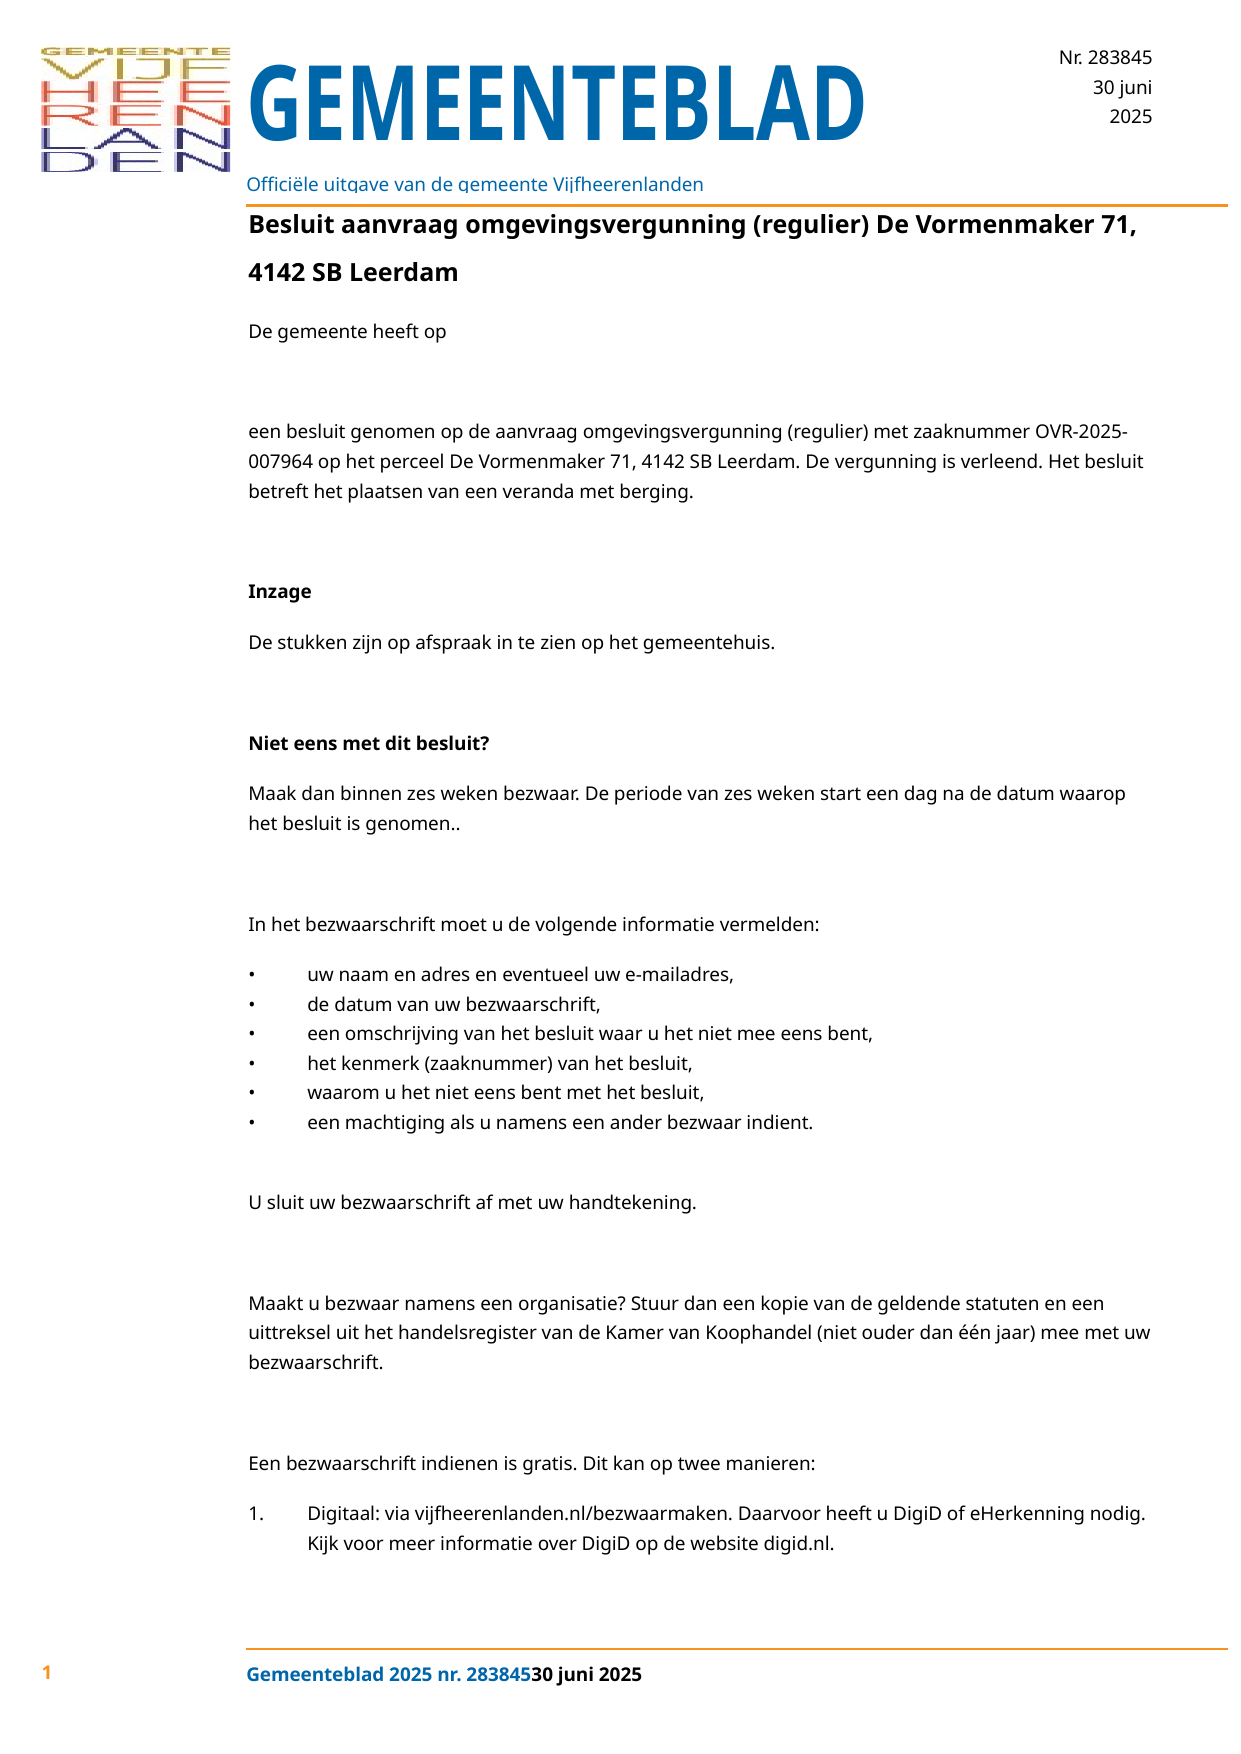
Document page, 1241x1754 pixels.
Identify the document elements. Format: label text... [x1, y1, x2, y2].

text U sluit uw bezwaarschrift af met uw handtekening. [248, 1189, 1152, 1215]
text De gemeente heeft op [248, 318, 1152, 344]
text Een bezwaarschrift indienen is gratis. Dit kan op twee manieren: [248, 1450, 1152, 1476]
list de datum van uw bezwaarschrift, [248, 991, 1152, 1017]
list Digitaal: via vijfheerenlanden.nl/bezwaarmaken. Daarvoor heeft u DigiD of eHerkenning nodig. Kijk voor meer informatie over DigiD op de website digid.nl. [248, 1500, 1152, 1556]
text De stukken zijn op afspraak in te zien op het gemeentehuis. [248, 629, 1152, 655]
list het kenmerk (zaaknummer) van het besluit, [248, 1050, 1152, 1076]
text Maak dan binnen zes weken bezwaar. De periode van zes weken start een dag na de datum waarop het besluit is genomen.. [248, 780, 1152, 836]
text Niet eens met dit besluit? [248, 730, 1152, 756]
text een besluit genomen op de aanvraag omgevingsvergunning (regulier) met zaaknummer OVR-2025-007964 op het perceel De Vormenmaker 71, 4142 SB Leerdam. De vergunning is verleend. Het besluit betreft het plaatsen van een veranda met berging. [248, 419, 1152, 504]
text Besluit aanvraag omgevingsvergunning (regulier) De Vormenmaker 71, 4142 SB Leerdam [248, 207, 1152, 288]
list een machtiging als u namens een ander bezwaar indient. [248, 1109, 1152, 1135]
text In het bezwaarschrift moet u de volgende informatie vermelden: [248, 911, 1152, 937]
picture [41, 47, 231, 172]
text Inzage [248, 579, 1152, 604]
list uw naam en adres en eventueel uw e-mailadres, [248, 961, 1152, 987]
text Maakt u bezwaar namens een organisatie? Stuur dan een kopie van de geldende statuten en een uittreksel uit het handelsregister van de Kamer van Koophandel (niet ouder dan één jaar) mee met uw bezwaarschrift. [248, 1290, 1152, 1375]
list een omschrijving van het besluit waar u het niet mee eens bent, [248, 1020, 1152, 1046]
list waarom u het niet eens bent met het besluit, [248, 1079, 1152, 1105]
